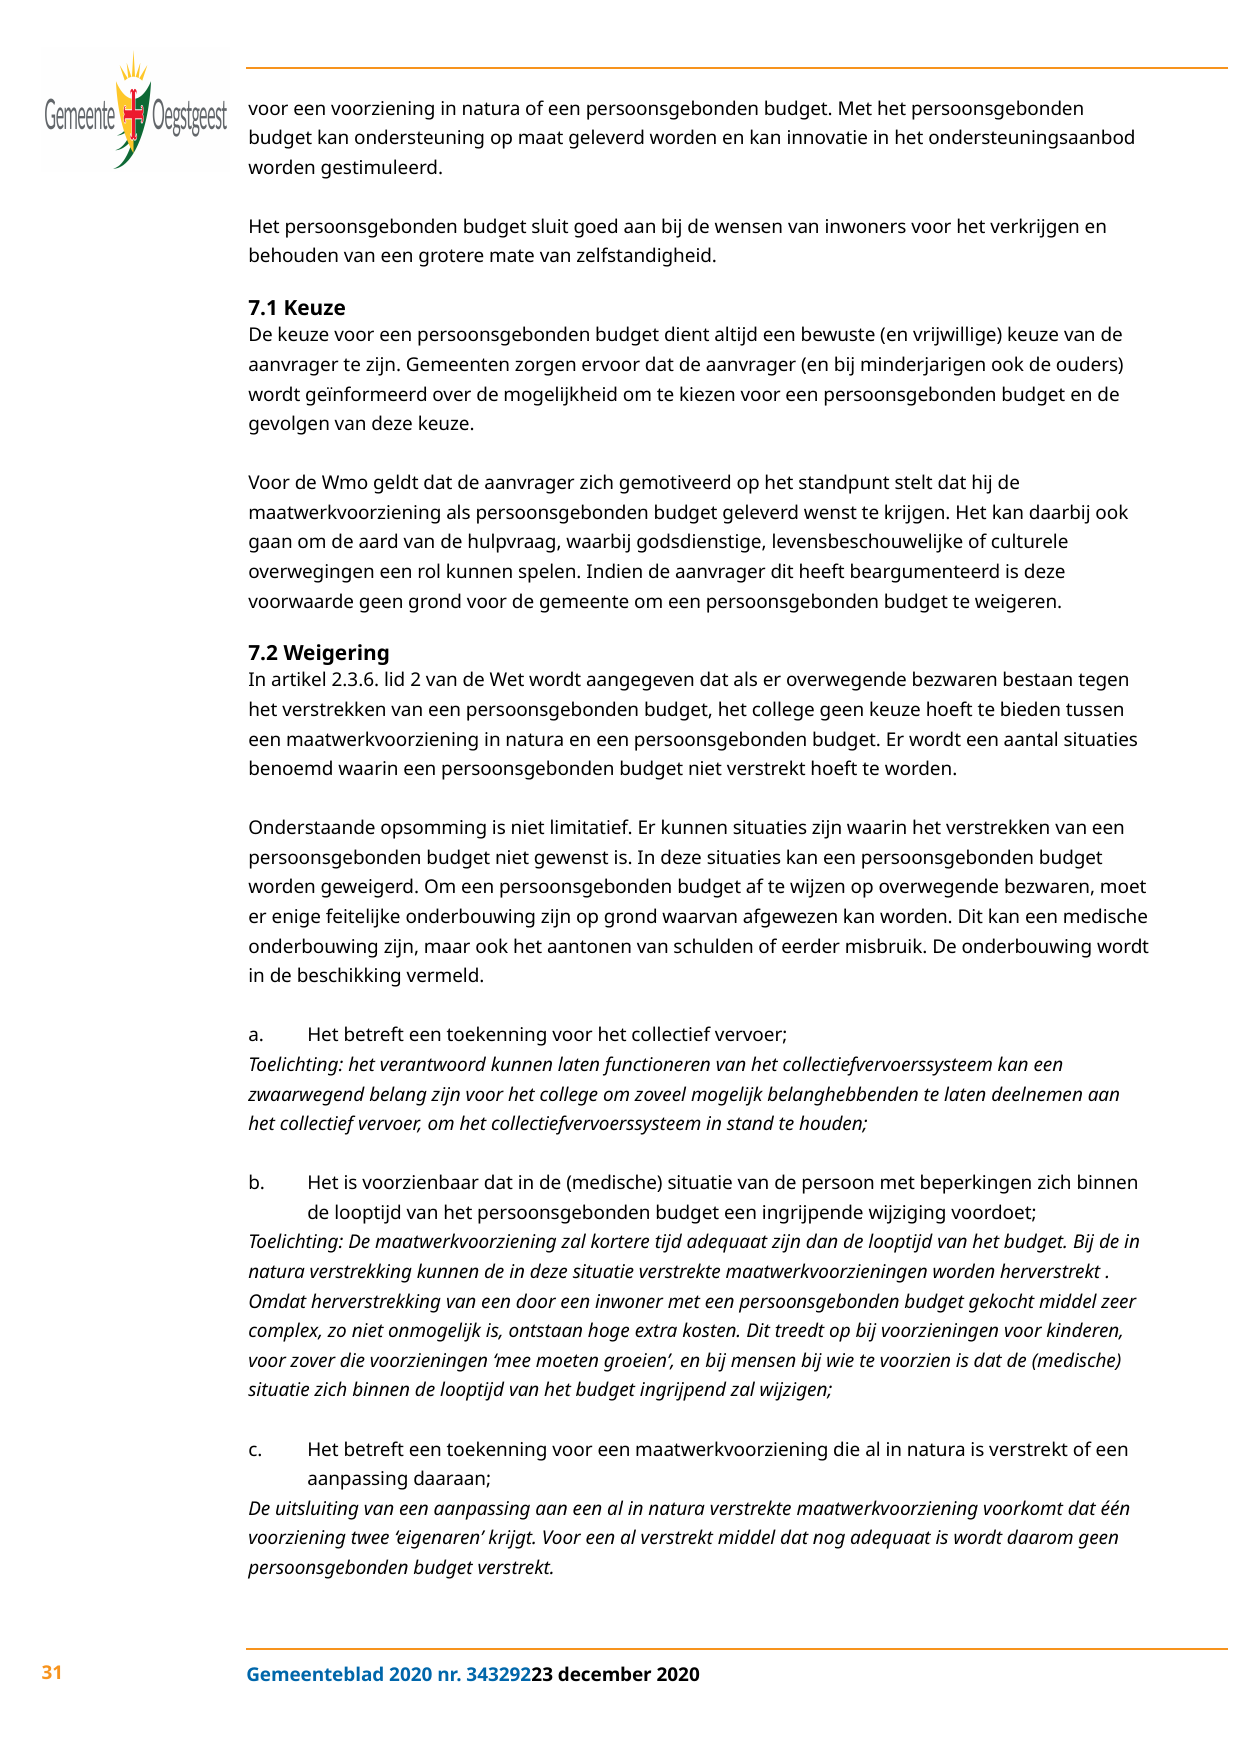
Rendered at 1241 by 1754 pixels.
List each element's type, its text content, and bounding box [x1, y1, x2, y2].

text In artikel 2.3.6. lid 2 van de Wet wordt aangegeven dat als er overwegende bezwaren bestaan tegen het verstrekken van een persoonsgebonden budget, het college geen keuze hoeft te bieden tussen een maatwerkvoorziening in natura en een persoonsgebonden budget. Er wordt een aantal situaties benoemd waarin een persoonsgebonden budget niet verstrekt hoeft te worden. [248, 667, 1152, 781]
picture [41, 47, 231, 172]
text voor een voorziening in natura of een persoonsgebonden budget. Met het persoonsgebonden budget kan ondersteuning op maat geleverd worden en kan innovatie in het ondersteuningsaanbod worden gestimuleerd. [248, 95, 1152, 180]
text Het persoonsgebonden budget sluit goed aan bij de wensen van inwoners voor het verkrijgen en behouden van een grotere mate van zelfstandigheid. [248, 213, 1152, 268]
text Toelichting: het verantwoord kunnen laten functioneren van het collectiefvervoerssysteem kan een zwaarwegend belang zijn voor het college om zoveel mogelijk belanghebbenden te laten deelnemen aan het collectief vervoer, om het collectiefvervoerssysteem in stand te houden; [248, 1051, 1152, 1136]
list Het betreft een toekenning voor het collectief vervoer; [248, 1022, 1152, 1047]
text 7.2 Weigering [248, 638, 1152, 667]
text De uitsluiting van een aanpassing aan een al in natura verstrekte maatwerkvoorziening voorkomt dat één voorziening twee ‘eigenaren’ krijgt. Voor een al verstrekt middel dat nog adequaat is wordt daarom geen persoonsgebonden budget verstrekt. [248, 1495, 1152, 1580]
list Het betreft een toekenning voor een maatwerkvoorziening die al in natura is verstrekt of een aanpassing daaraan; [248, 1436, 1152, 1491]
text 7.1 Keuze [248, 293, 1152, 322]
text Onderstaande opsomming is niet limitatief. Er kunnen situaties zijn waarin het verstrekken van een persoonsgebonden budget niet gewenst is. In deze situaties kan een persoonsgebonden budget worden geweigerd. Om een persoonsgebonden budget af te wijzen op overwegende bezwaren, moet er enige feitelijke onderbouwing zijn op grond waarvan afgewezen kan worden. Dit kan een medische onderbouwing zijn, maar ook het aantonen van schulden of eerder misbruik. De onderbouwing wordt in de beschikking vermeld. [248, 814, 1152, 988]
text Toelichting: De maatwerkvoorziening zal kortere tijd adequaat zijn dan de looptijd van het budget. Bij de in natura verstrekking kunnen de in deze situatie verstrekte maatwerkvoorzieningen worden herverstrekt . Omdat herverstrekking van een door een inwoner met een persoonsgebonden budget gekocht middel zeer complex, zo niet onmogelijk is, ontstaan hoge extra kosten. Dit treedt op bij voorzieningen voor kinderen, voor zover die voorzieningen ‘mee moeten groeien’, en bij mensen bij wie te voorzien is dat de (medische) situatie zich binnen de looptijd van het budget ingrijpend zal wijzigen; [248, 1229, 1152, 1402]
text De keuze voor een persoonsgebonden budget dient altijd een bewuste (en vrijwillige) keuze van de aanvrager te zijn. Gemeenten zorgen ervoor dat de aanvrager (en bij minderjarigen ook de ouders) wordt geïnformeerd over de mogelijkheid om te kiezen voor een persoonsgebonden budget en de gevolgen van deze keuze. [248, 322, 1152, 436]
list Het is voorzienbaar dat in de (medische) situatie van de persoon met beperkingen zich binnen de looptijd van het persoonsgebonden budget een ingrijpende wijziging voordoet; [248, 1169, 1152, 1225]
text Voor de Wmo geldt dat de aanvrager zich gemotiveerd op het standpunt stelt dat hij de maatwerkvoorziening als persoonsgebonden budget geleverd wenst te krijgen. Het kan daarbij ook gaan om de aard van de hulpvraag, waarbij godsdienstige, levensbeschouwelijke of culturele overwegingen een rol kunnen spelen. Indien de aanvrager dit heeft beargumenteerd is deze voorwaarde geen grond voor de gemeente om een persoonsgebonden budget te weigeren. [248, 469, 1152, 613]
